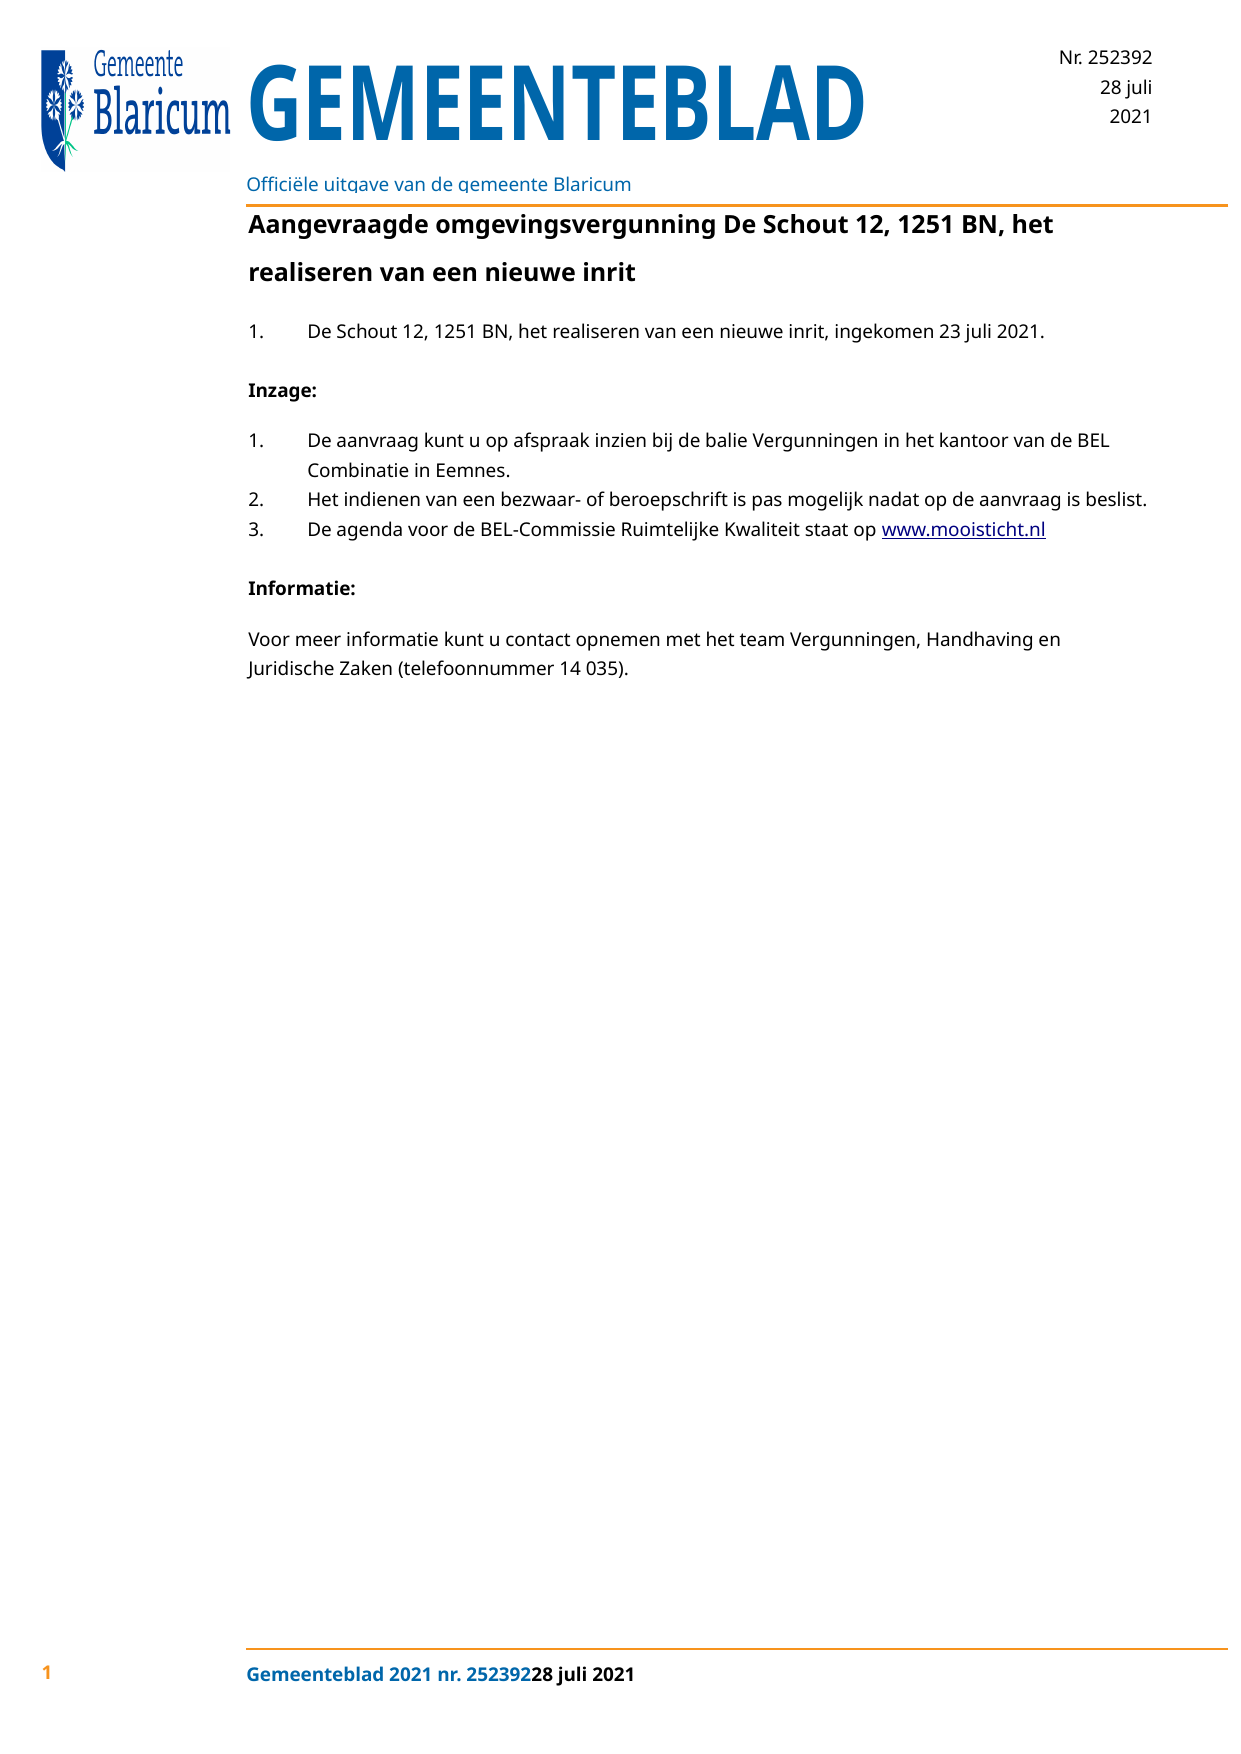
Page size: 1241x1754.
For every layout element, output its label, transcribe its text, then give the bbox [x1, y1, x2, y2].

text Voor meer informatie kunt u contact opnemen met het team Vergunningen, Handhaving en Juridische Zaken (telefoonnummer 14 035). [248, 626, 1152, 681]
list De Schout 12, 1251 BN, het realiseren van een nieuwe inrit, ingekomen 23 juli 2021. [248, 318, 1152, 344]
list Het indienen van een bezwaar- of beroepschrift is pas mogelijk nadat op de aanvraag is beslist. [248, 487, 1152, 512]
text Aangevraagde omgevingsvergunning De Schout 12, 1251 BN, het realiseren van een nieuwe inrit [248, 207, 1152, 288]
text Inzage: [248, 377, 1152, 403]
text Informatie: [248, 575, 1152, 601]
picture [41, 47, 231, 172]
list De agenda voor de BEL-Commissie Ruimtelijke Kwaliteit staat op www.mooisticht.nl [248, 516, 1152, 542]
list De aanvraag kunt u op afspraak inzien bij de balie Vergunningen in het kantoor van de BEL Combinatie in Eemnes. [248, 427, 1152, 483]
